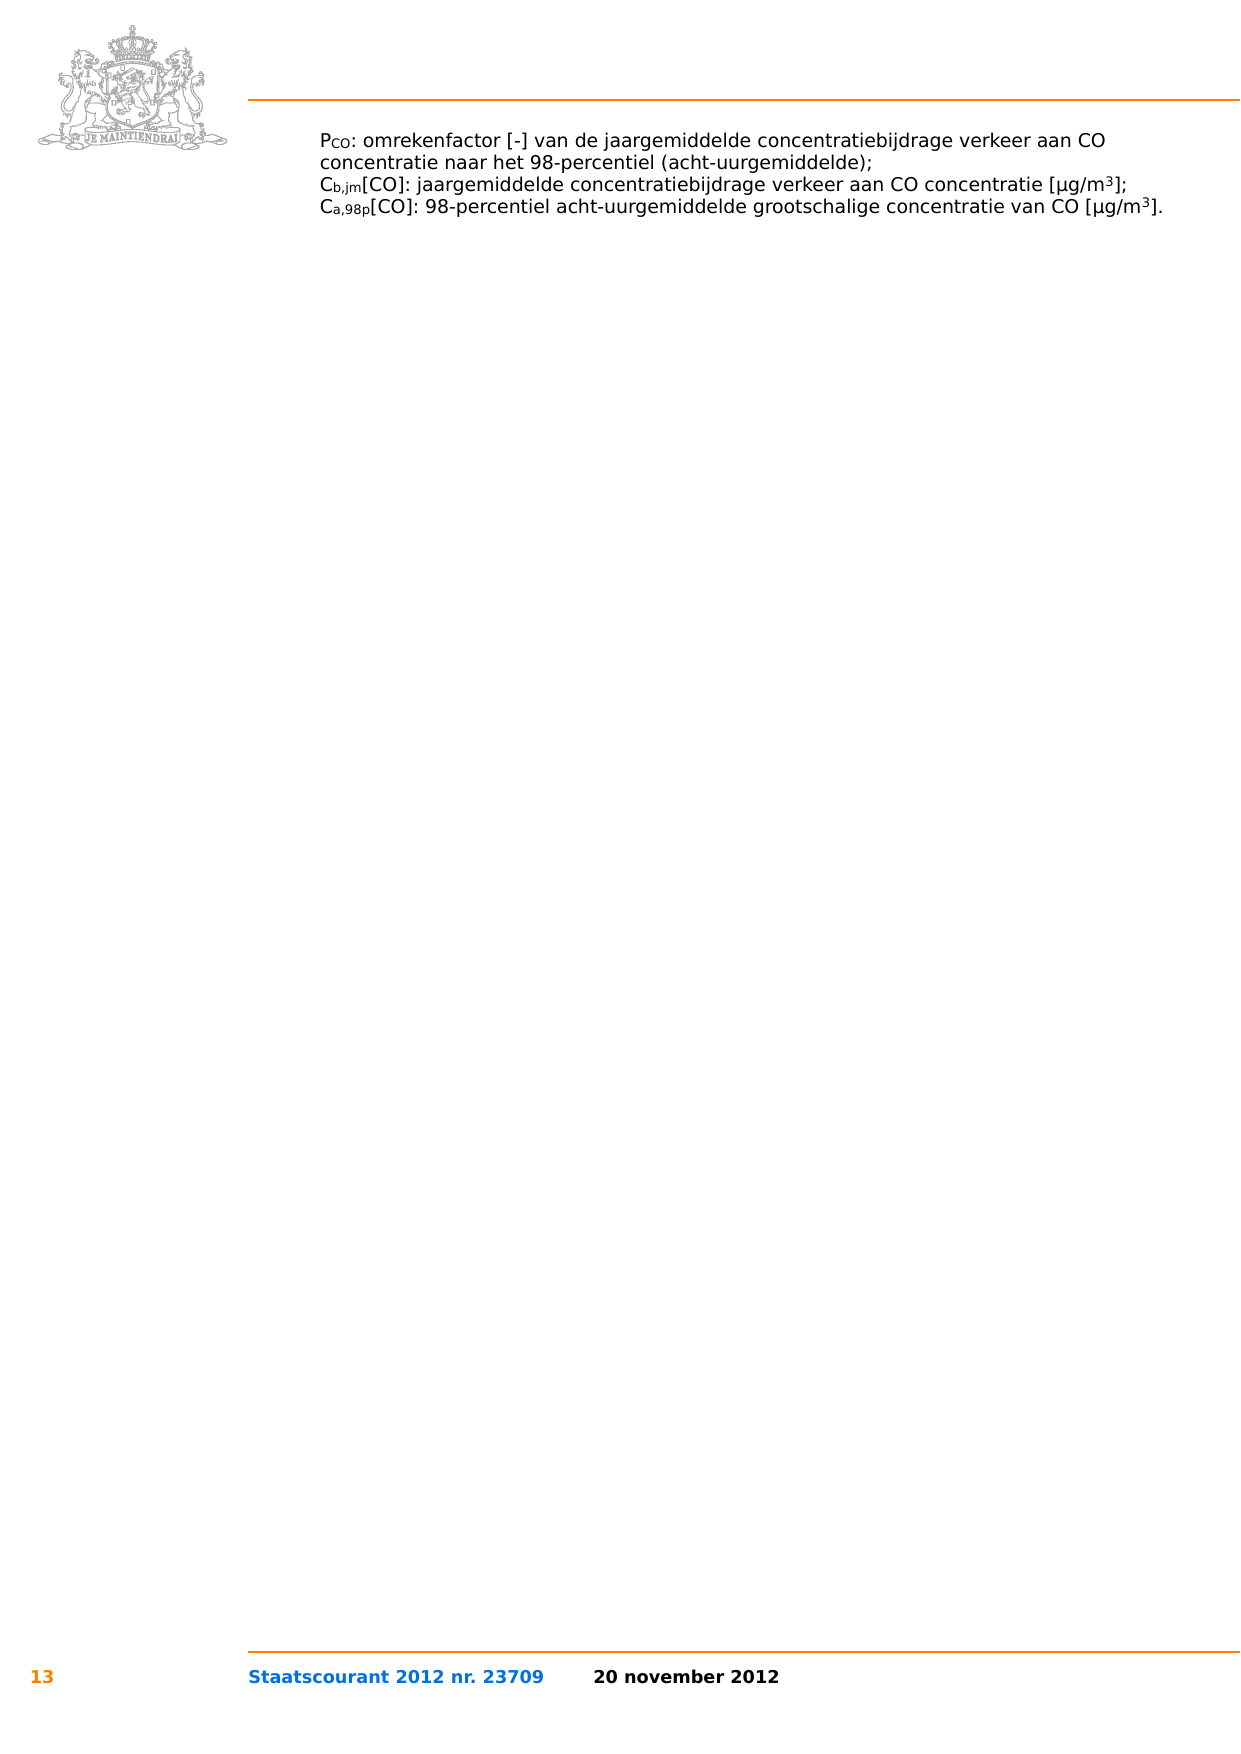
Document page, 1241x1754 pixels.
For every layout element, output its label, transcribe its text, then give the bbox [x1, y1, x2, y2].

text Ca,98p[CO]: 98-percentiel acht-uurgemiddelde grootschalige concentratie van CO [μg/m3]. [319, 196, 1163, 218]
picture [38, 25, 227, 150]
text PCO: omrekenfactor [-] van de jaargemiddelde concentratiebijdrage verkeer aan CO concentratie naar het 98-percentiel (acht-uurgemiddelde); [319, 130, 1163, 174]
text Cb,jm[CO]: jaargemiddelde concentratiebijdrage verkeer aan CO concentratie [μg/m3]; [319, 174, 1163, 196]
